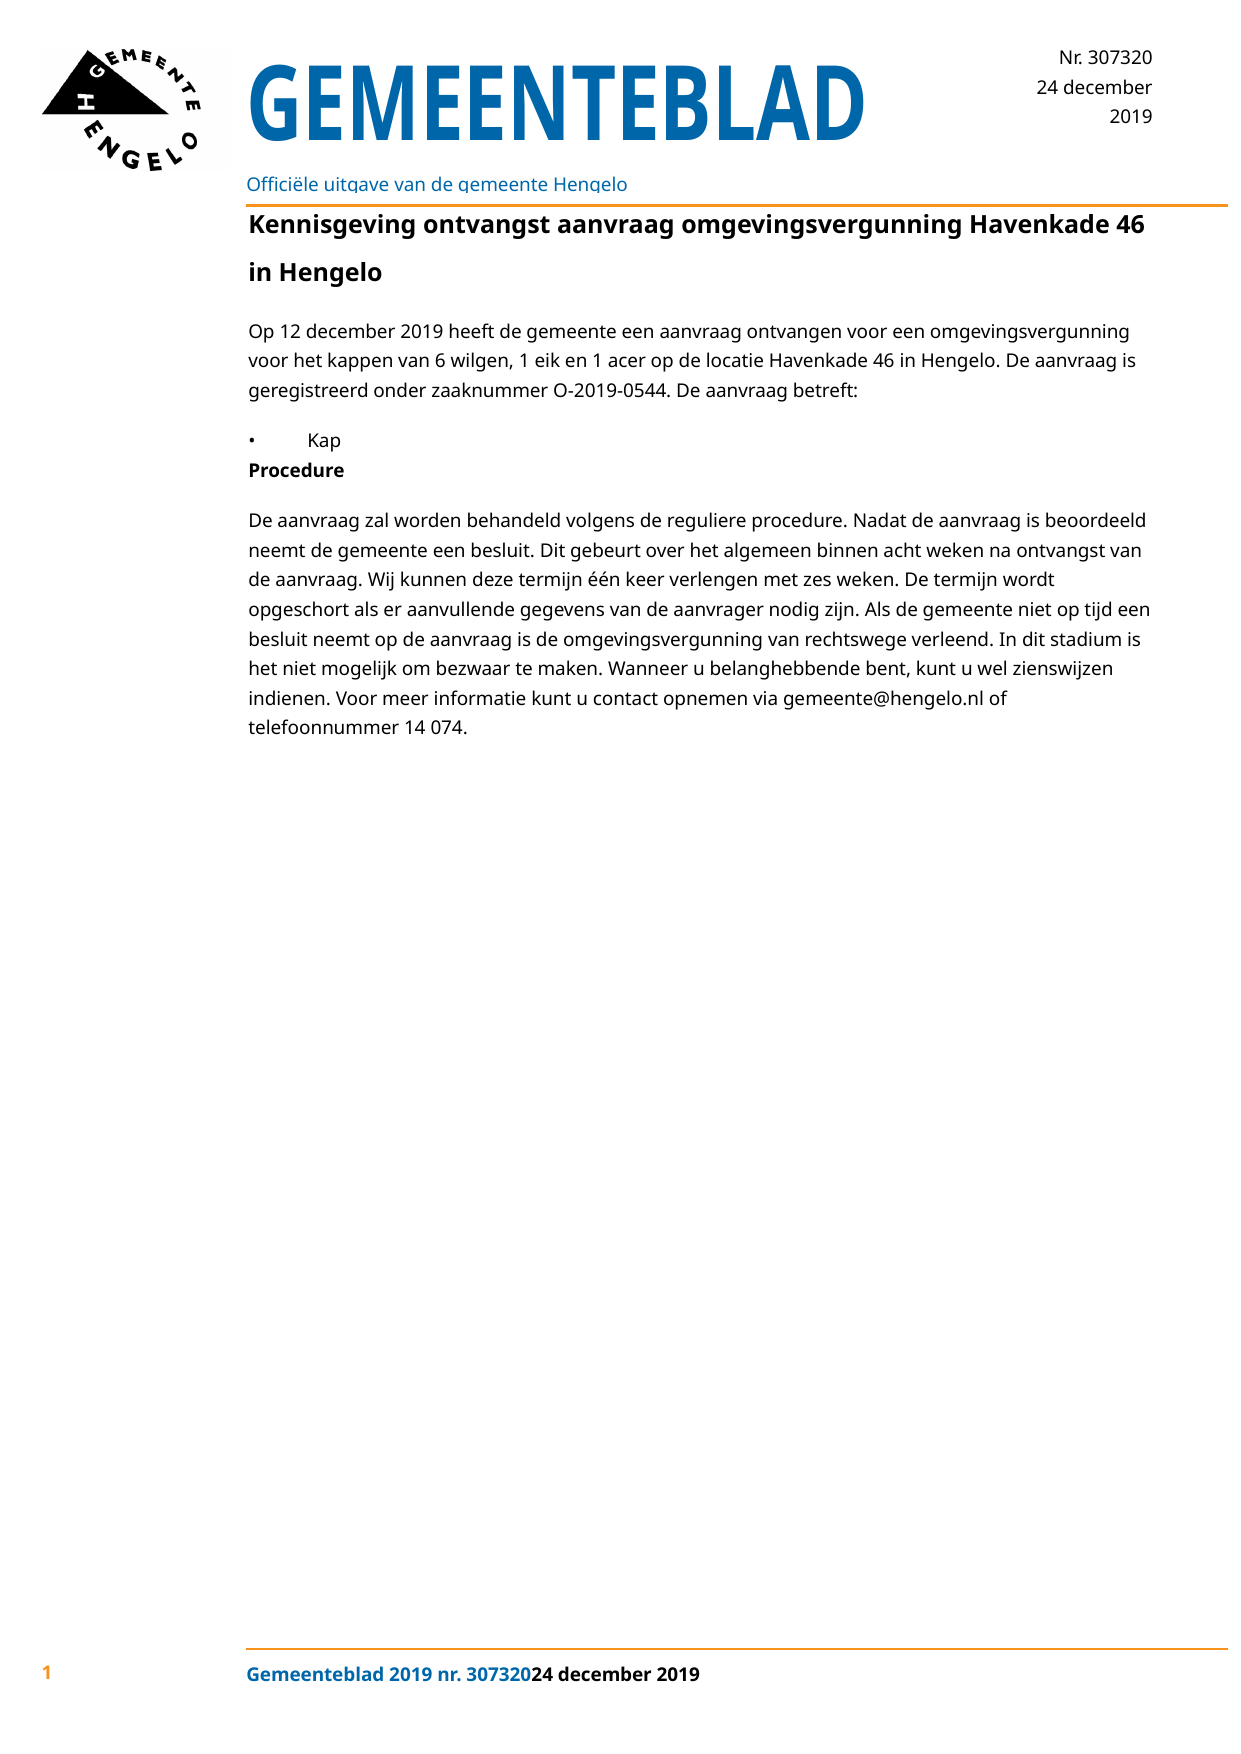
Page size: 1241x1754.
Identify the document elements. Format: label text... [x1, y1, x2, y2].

picture [41, 47, 231, 172]
text De aanvraag zal worden behandeld volgens de reguliere procedure. Nadat de aanvraag is beoordeeld neemt de gemeente een besluit. Dit gebeurt over het algemeen binnen acht weken na ontvangst van de aanvraag. Wij kunnen deze termijn één keer verlengen met zes weken. De termijn wordt opgeschort als er aanvullende gegevens van de aanvrager nodig zijn. Als de gemeente niet op tijd een besluit neemt op de aanvraag is de omgevingsvergunning van rechtswege verleend. In dit stadium is het niet mogelijk om bezwaar te maken. Wanneer u belanghebbende bent, kunt u wel zienswijzen indienen. Voor meer informatie kunt u contact opnemen via gemeente@hengelo.nl of telefoonnummer 14 074. [248, 507, 1152, 740]
text Op 12 december 2019 heeft de gemeente een aanvraag ontvangen voor een omgevingsvergunning voor het kappen van 6 wilgen, 1 eik en 1 acer op de locatie Havenkade 46 in Hengelo. De aanvraag is geregistreerd onder zaaknummer O-2019-0544. De aanvraag betreft: [248, 318, 1152, 403]
text Procedure [248, 457, 1152, 483]
list Kap [248, 427, 1152, 453]
text Kennisgeving ontvangst aanvraag omgevingsvergunning Havenkade 46 in Hengelo [248, 207, 1152, 288]
